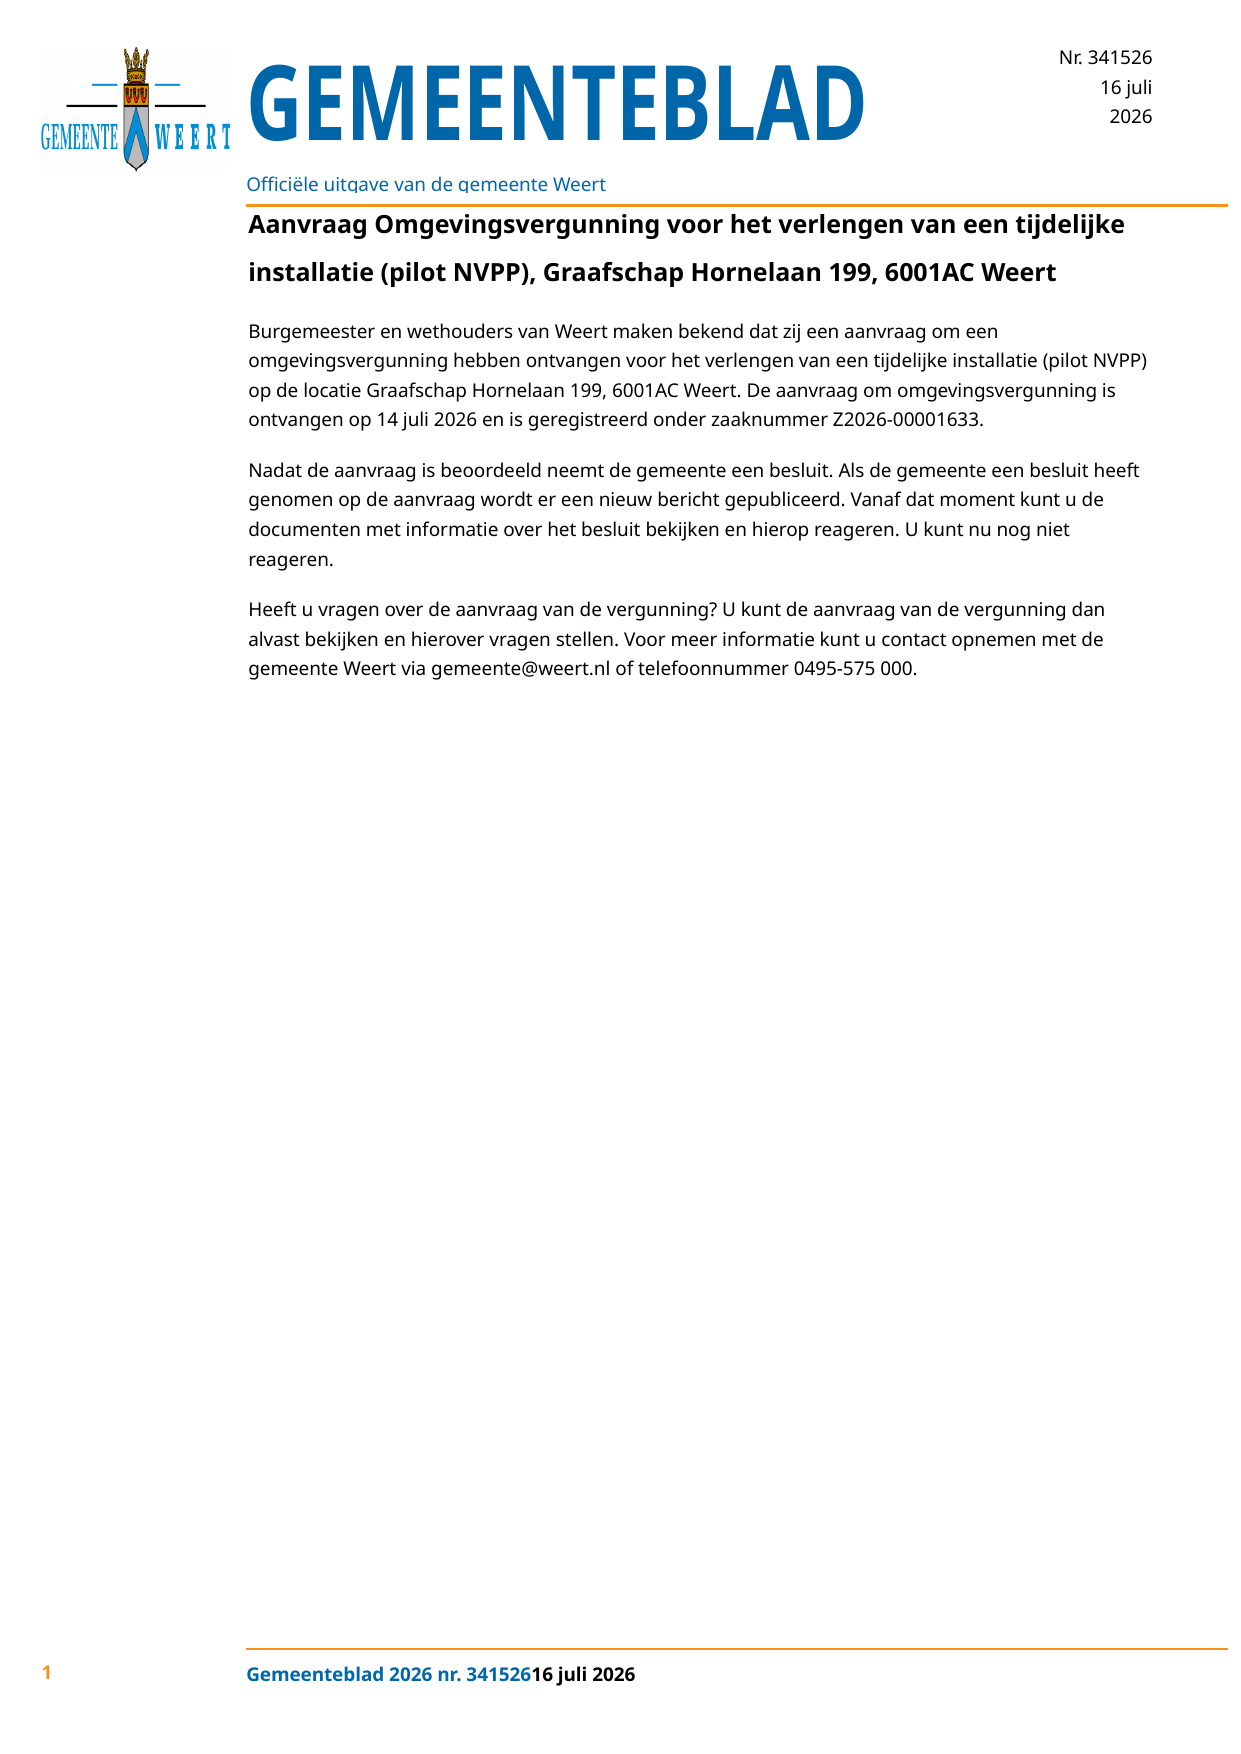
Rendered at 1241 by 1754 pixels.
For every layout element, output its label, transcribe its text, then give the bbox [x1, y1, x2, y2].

text Aanvraag Omgevingsvergunning voor het verlengen van een tijdelijke installatie (pilot NVPP), Graafschap Hornelaan 199, 6001AC Weert [248, 207, 1152, 288]
text Nadat de aanvraag is beoordeeld neemt de gemeente een besluit. Als de gemeente een besluit heeft genomen op de aanvraag wordt er een nieuw bericht gepubliceerd. Vanaf dat moment kunt u de documenten met informatie over het besluit bekijken en hierop reageren. U kunt nu nog niet reageren. [248, 457, 1152, 572]
text Burgemeester en wethouders van Weert maken bekend dat zij een aanvraag om een omgevingsvergunning hebben ontvangen voor het verlengen van een tijdelijke installatie (pilot NVPP) op de locatie Graafschap Hornelaan 199, 6001AC Weert. De aanvraag om omgevingsvergunning is ontvangen op 14 juli 2026 en is geregistreerd onder zaaknummer Z2026-00001633. [248, 318, 1152, 432]
picture [41, 47, 231, 172]
text Heeft u vragen over de aanvraag van de vergunning? U kunt de aanvraag van de vergunning dan alvast bekijken en hierover vragen stellen. Voor meer informatie kunt u contact opnemen met de gemeente Weert via gemeente@weert.nl of telefoonnummer 0495-575 000. [248, 596, 1152, 681]
